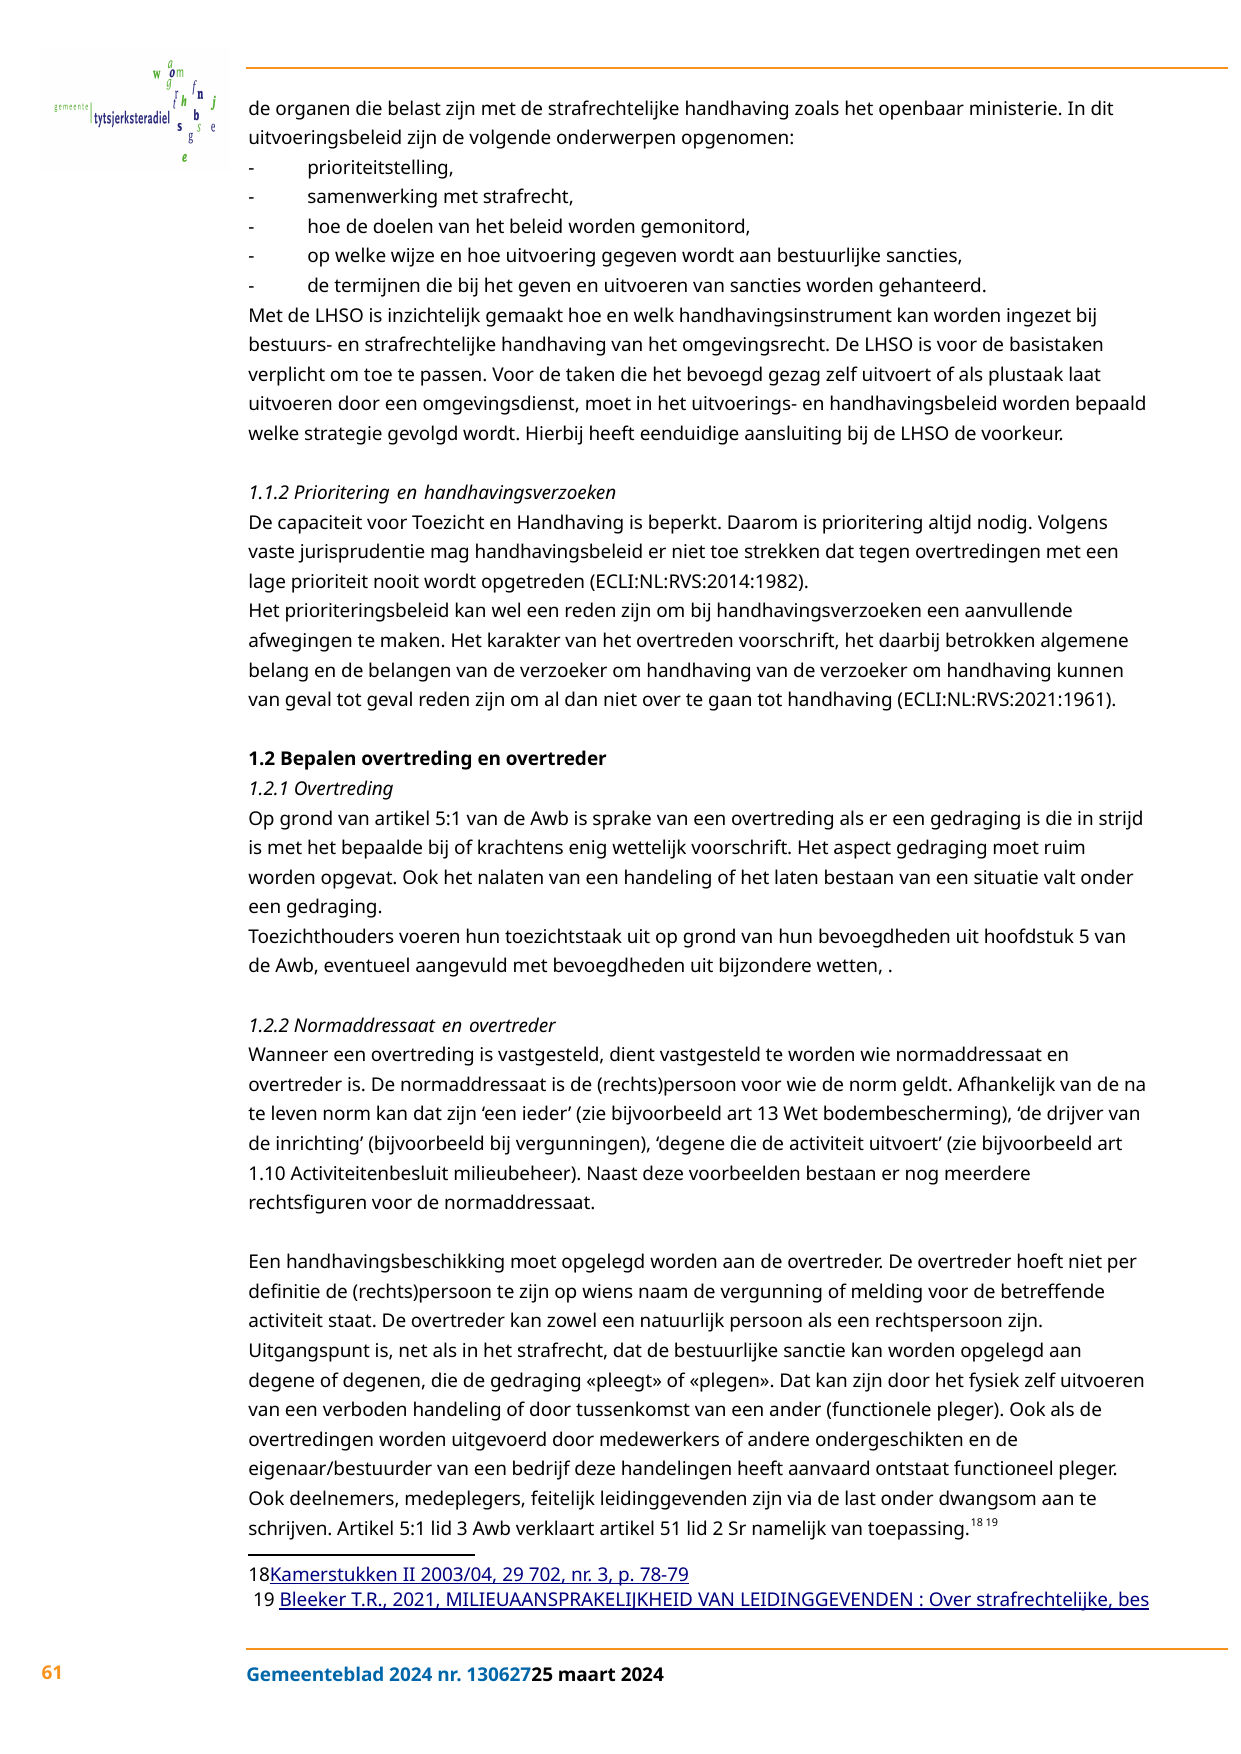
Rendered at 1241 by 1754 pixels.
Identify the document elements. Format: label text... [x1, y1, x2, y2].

list prioriteitstelling, [248, 154, 1152, 180]
text de organen die belast zijn met de strafrechtelijke handhaving zoals het openbaar ministerie. In dit uitvoeringsbeleid zijn de volgende onderwerpen opgenomen: [248, 95, 1152, 150]
text De capaciteit voor Toezicht en Handhaving is beperkt. Daarom is prioritering altijd nodig. Volgens vaste jurisprudentie mag handhavingsbeleid er niet toe strekken dat tegen overtredingen met een lage prioriteit nooit wordt opgetreden (ECLI:NL:RVS:2014:1982). [248, 509, 1152, 594]
text Het prioriteringsbeleid kan wel een reden zijn om bij handhavingsverzoeken een aanvullende afwegingen te maken. Het karakter van het overtreden voorschrift, het daarbij betrokken algemene belang en de belangen van de verzoeker om handhaving van de verzoeker om handhaving kunnen van geval tot geval reden zijn om al dan niet over te gaan tot handhaving (ECLI:NL:RVS:2021:1961). [248, 598, 1152, 712]
text Kamerstukken II 2003/04, 29 702, nr. 3, p. 78-79 [248, 1561, 1152, 1586]
list samenwerking met strafrecht, [248, 183, 1152, 209]
text Uitgangspunt is, net als in het strafrecht, dat de bestuurlijke sanctie kan worden opgelegd aan degene of degenen, die de gedraging «pleegt» of «plegen». Dat kan zijn door het fysiek zelf uitvoeren van een verboden handeling of door tussenkomst van een ander (functionele pleger). Ook als de overtredingen worden uitgevoerd door medewerkers of andere ondergeschikten en de eigenaar/bestuurder van een bedrijf deze handelingen heeft aanvaard ontstaat functioneel pleger. Ook deelnemers, medeplegers, feitelijk leidinggevenden zijn via de last onder dwangsom aan te schrijven. Artikel 5:1 lid 3 Awb verklaart artikel 51 lid 2 Sr namelijk van toepassing. [248, 1337, 1152, 1541]
list de termijnen die bij het geven en uitvoeren van sancties worden gehanteerd. [248, 272, 1152, 298]
text Toezichthouders voeren hun toezichtstaak uit op grond van hun bevoegdheden uit hoofdstuk 5 van de Awb, eventueel aangevuld met bevoegdheden uit bijzondere wetten, . [248, 923, 1152, 978]
text 1.2 Bepalen overtreding en overtreder [248, 746, 1152, 771]
text 1.2.1 Overtreding [248, 775, 1152, 801]
list op welke wijze en hoe uitvoering gegeven wordt aan bestuurlijke sancties, [248, 243, 1152, 268]
text Een handhavingsbeschikking moet opgelegd worden aan de overtreder. De overtreder hoeft niet per definitie de (rechts)persoon te zijn op wiens naam de vergunning of melding voor de betreffende activiteit staat. De overtreder kan zowel een natuurlijk persoon als een rechtspersoon zijn. [248, 1248, 1152, 1333]
picture [41, 47, 231, 172]
text Met de LHSO is inzichtelijk gemaakt hoe en welk handhavingsinstrument kan worden ingezet bij bestuurs- en strafrechtelijke handhaving van het omgevingsrecht. De LHSO is voor de basistaken verplicht om toe te passen. Voor de taken die het bevoegd gezag zelf uitvoert of als plustaak laat uitvoeren door een omgevingsdienst, moet in het uitvoerings- en handhavingsbeleid worden bepaald welke strategie gevolgd wordt. Hierbij heeft eenduidige aansluiting bij de LHSO de voorkeur. [248, 302, 1152, 446]
text 1.1.2 Prioritering en handhavingsverzoeken [248, 479, 1152, 505]
text 1.2.2 Normaddressaat en overtreder [248, 1012, 1152, 1038]
text Op grond van artikel 5:1 van de Awb is sprake van een overtreding als er een gedraging is die in strijd is met het bepaalde bij of krachtens enig wettelijk voorschrift. Het aspect gedraging moet ruim worden opgevat. Ook het nalaten van een handeling of het laten bestaan van een situatie valt onder een gedraging. [248, 805, 1152, 919]
text Bleeker T.R., 2021, MILIEUAANSPRAKELIJKHEID VAN LEIDINGGEVENDEN : Over strafrechtelijke, bes [248, 1586, 1152, 1612]
text Wanneer een overtreding is vastgesteld, dient vastgesteld te worden wie normaddressaat en overtreder is. De normaddressaat is de (rechts)persoon voor wie de norm geldt. Afhankelijk van de na te leven norm kan dat zijn ‘een ieder’ (zie bijvoorbeeld art 13 Wet bodembescherming), ‘de drijver van de inrichting’ (bijvoorbeeld bij vergunningen), ‘degene die de activiteit uitvoert’ (zie bijvoorbeeld art 1.10 Activiteitenbesluit milieubeheer). Naast deze voorbeelden bestaan er nog meerdere rechtsfiguren voor de normaddressaat. [248, 1041, 1152, 1215]
list hoe de doelen van het beleid worden gemonitord, [248, 213, 1152, 239]
